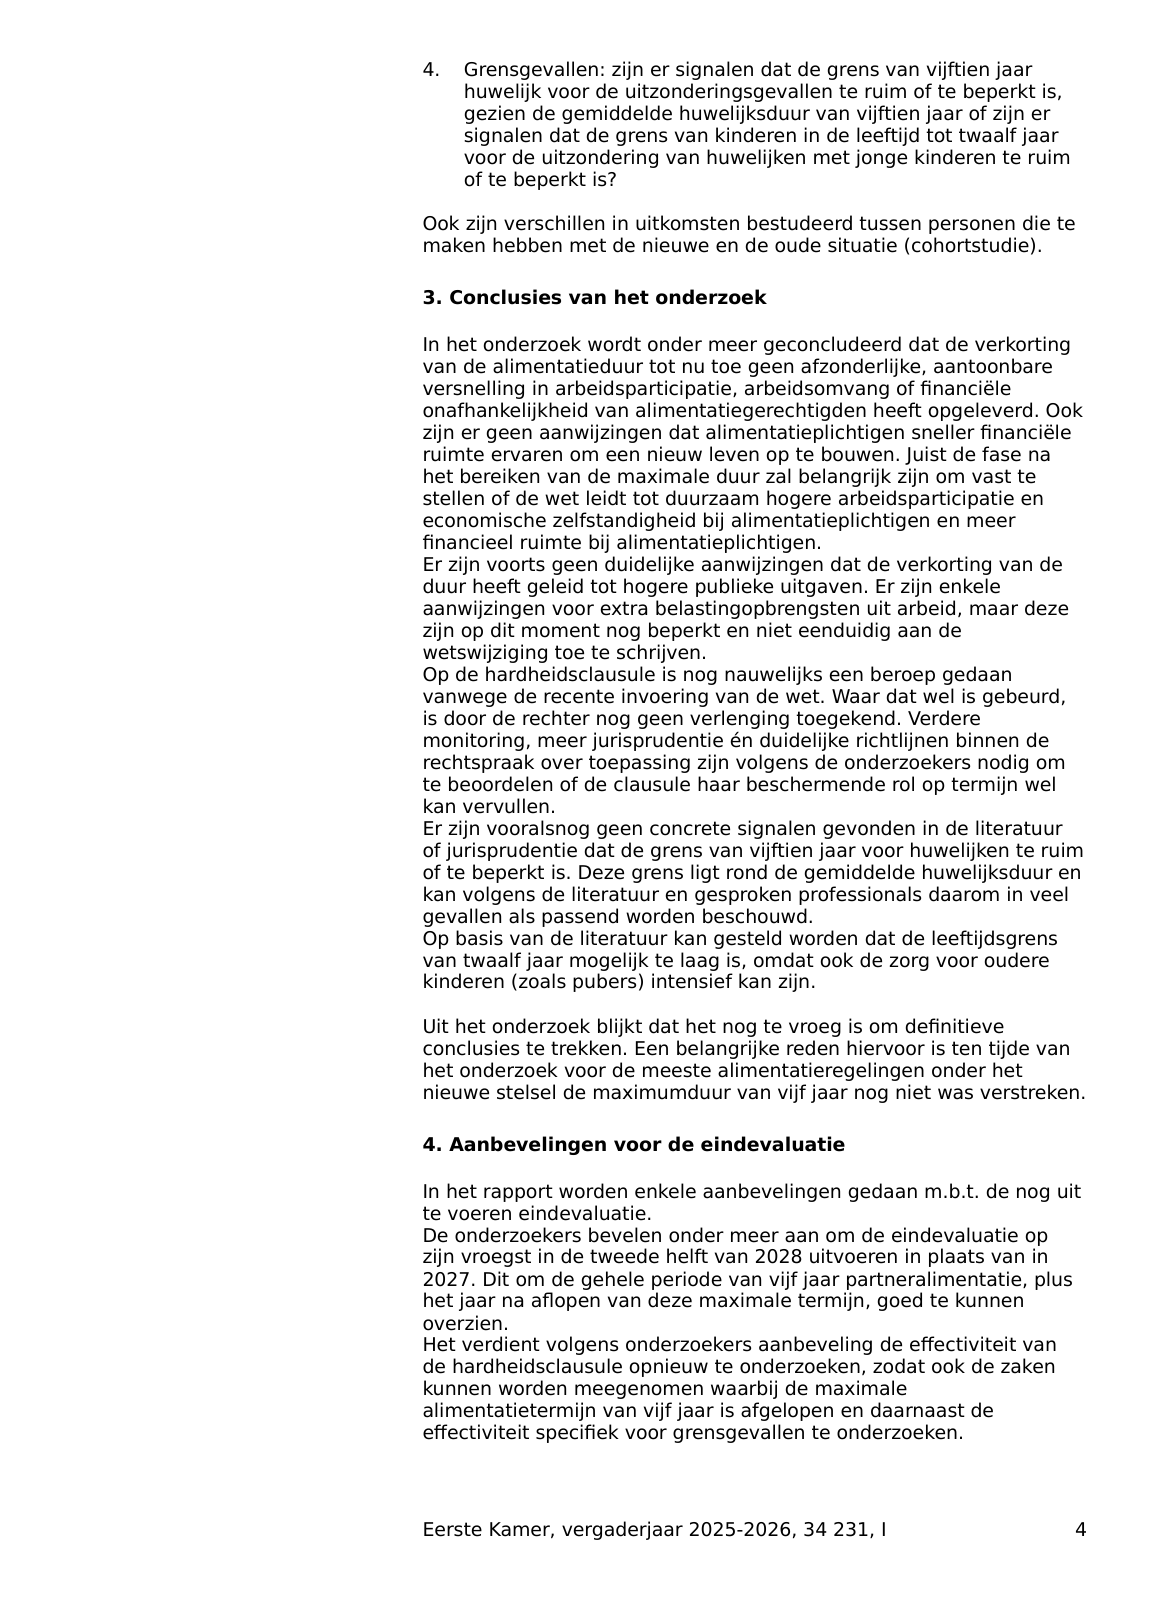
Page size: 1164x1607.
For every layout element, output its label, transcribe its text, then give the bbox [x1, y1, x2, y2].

text De onderzoekers bevelen onder meer aan om de eindevaluatie op zijn vroegst in de tweede helft van 2028 uitvoeren in plaats van in 2027. Dit om de gehele periode van vijf jaar partneralimentatie, plus het jaar na aflopen van deze maximale termijn, goed te kunnen overzien. [422, 1224, 1087, 1334]
text Er zijn voorts geen duidelijke aanwijzingen dat de verkorting van de duur heeft geleid tot hogere publieke uitgaven. Er zijn enkele aanwijzingen voor extra belastingopbrengsten uit arbeid, maar deze zijn op dit moment nog beperkt en niet eenduidig aan de wetswijziging toe te schrijven. [422, 554, 1087, 664]
text Het verdient volgens onderzoekers aanbeveling de effectiviteit van de hardheidsclausule opnieuw te onderzoeken, zodat ook de zaken kunnen worden meegenomen waarbij de maximale alimentatietermijn van vijf jaar is afgelopen en daarnaast de effectiviteit specifiek voor grensgevallen te onderzoeken. [422, 1334, 1087, 1444]
text Op de hardheidsclausule is nog nauwelijks een beroep gedaan vanwege de recente invoering van de wet. Waar dat wel is gebeurd, is door de rechter nog geen verlenging toegekend. Verdere monitoring, meer jurisprudentie én duidelijke richtlijnen binnen de rechtspraak over toepassing zijn volgens de onderzoekers nodig om te beoordelen of de clausule haar beschermende rol op termijn wel kan vervullen. [422, 664, 1087, 818]
text Ook zijn verschillen in uitkomsten bestudeerd tussen personen die te maken hebben met de nieuwe en de oude situatie (cohortstudie). [422, 213, 1087, 257]
text In het onderzoek wordt onder meer geconcludeerd dat de verkorting van de alimentatieduur tot nu toe geen afzonderlijke, aantoonbare versnelling in arbeidsparticipatie, arbeidsomvang of financiële onafhankelijkheid van alimentatiegerechtigden heeft opgeleverd. Ook zijn er geen aanwijzingen dat alimentatieplichtigen sneller financiële ruimte ervaren om een nieuw leven op te bouwen. Juist de fase na het bereiken van de maximale duur zal belangrijk zijn om vast te stellen of de wet leidt tot duurzaam hogere arbeidsparticipatie en economische zelfstandigheid bij alimentatieplichtigen en meer financieel ruimte bij alimentatieplichtigen. [422, 334, 1087, 554]
text Op basis van de literatuur kan gesteld worden dat de leeftijdsgrens van twaalf jaar mogelijk te laag is, omdat ook de zorg voor oudere kinderen (zoals pubers) intensief kan zijn. [422, 927, 1087, 993]
text 4. Grensgevallen: zijn er signalen dat de grens van vijftien jaar huwelijk voor de uitzonderingsgevallen te ruim of te beperkt is, gezien de gemiddelde huwelijksduur van vijftien jaar of zijn er signalen dat de grens van kinderen in de leeftijd tot twaalf jaar voor de uitzondering van huwelijken met jonge kinderen te ruim of te beperkt is? [422, 59, 1087, 191]
subtitle 4. Aanbevelingen voor de eindevaluatie [422, 1133, 1087, 1156]
text Er zijn vooralsnog geen concrete signalen gevonden in de literatuur of jurisprudentie dat de grens van vijftien jaar voor huwelijken te ruim of te beperkt is. Deze grens ligt rond de gemiddelde huwelijksduur en kan volgens de literatuur en gesproken professionals daarom in veel gevallen als passend worden beschouwd. [422, 818, 1087, 927]
subtitle 3. Conclusies van het onderzoek [422, 287, 1087, 309]
text In het rapport worden enkele aanbevelingen gedaan m.b.t. de nog uit te voeren eindevaluatie. [422, 1181, 1087, 1224]
text Uit het onderzoek blijkt dat het nog te vroeg is om definitieve conclusies te trekken. Een belangrijke reden hiervoor is ten tijde van het onderzoek voor de meeste alimentatieregelingen onder het nieuwe stelsel de maximumduur van vijf jaar nog niet was verstreken. [422, 1016, 1087, 1103]
